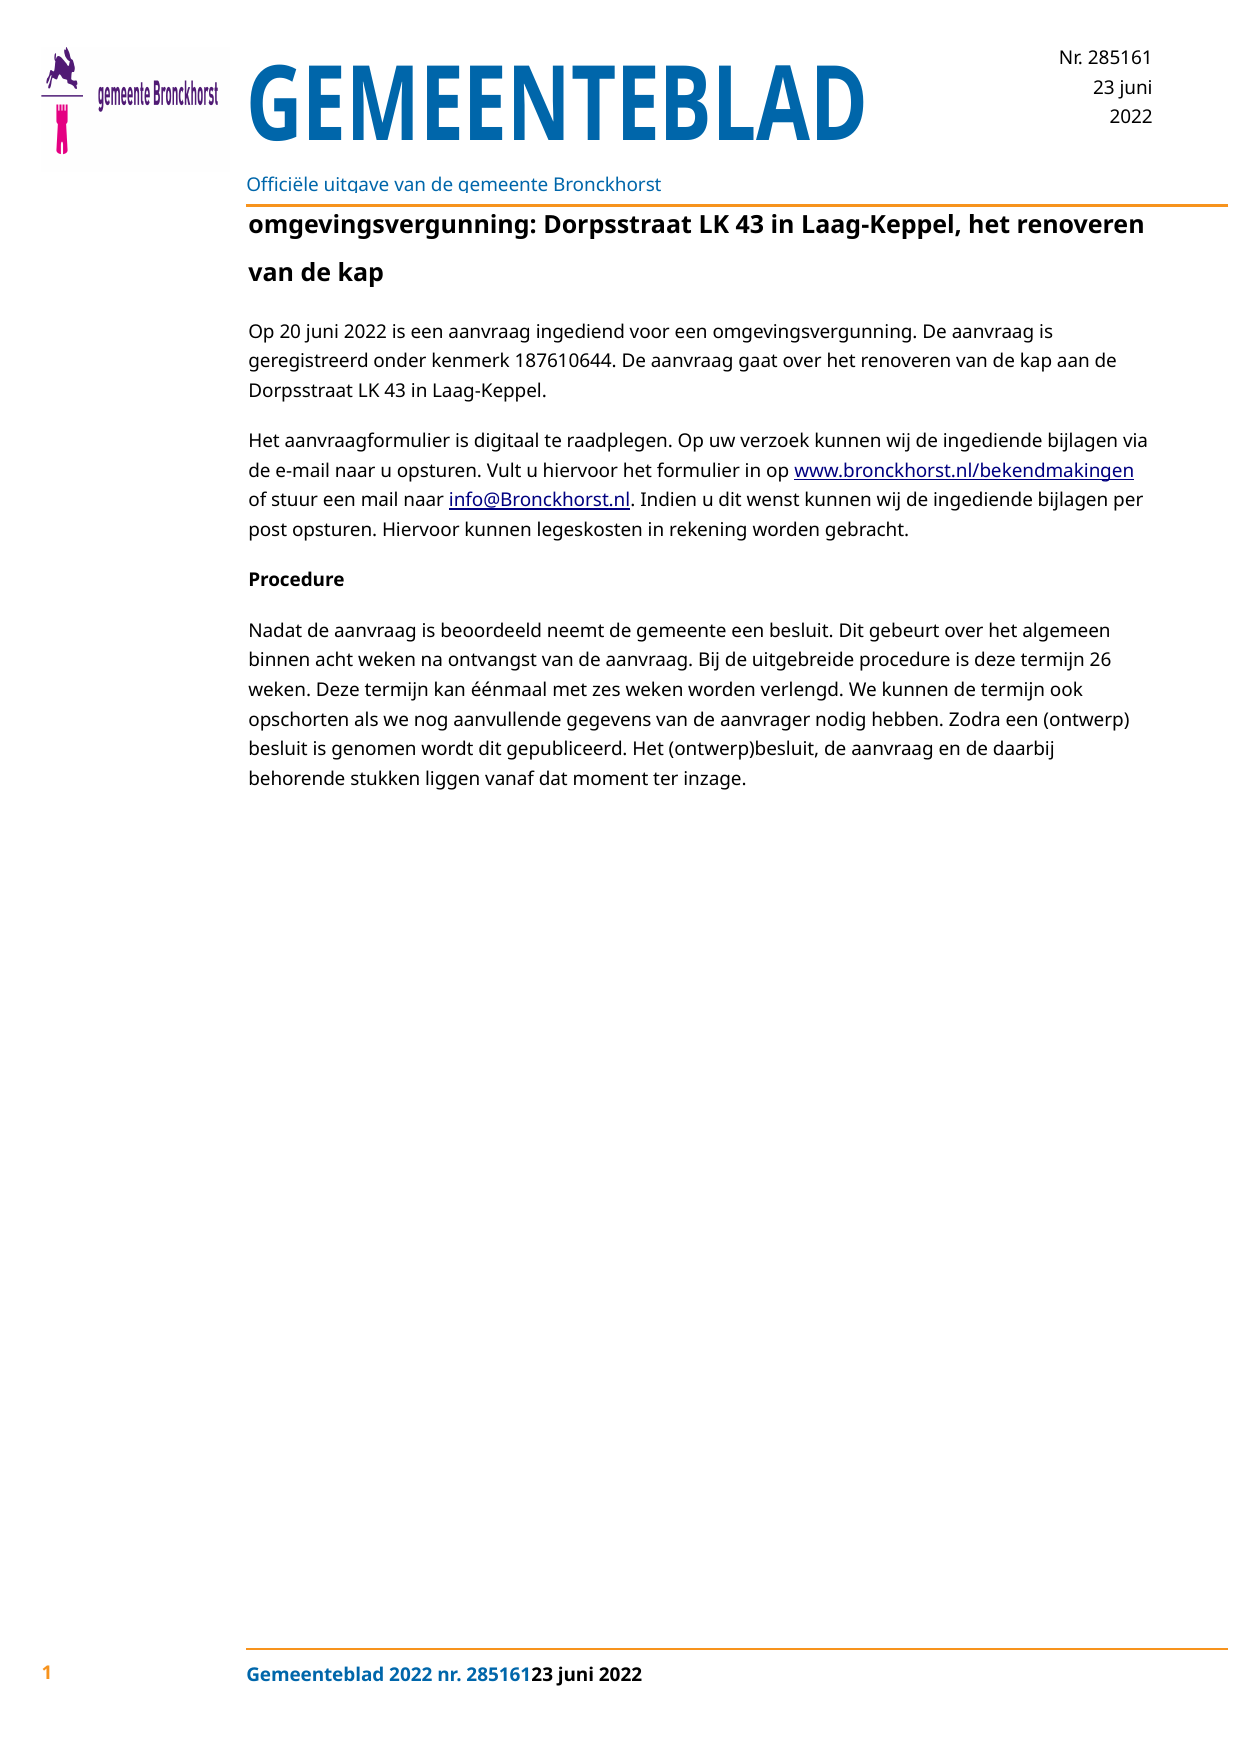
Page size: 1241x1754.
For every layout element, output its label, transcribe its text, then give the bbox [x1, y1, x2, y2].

text Procedure [248, 567, 1152, 592]
text omgevingsvergunning: Dorpsstraat LK 43 in Laag-Keppel, het renoveren van de kap [248, 207, 1152, 288]
text Nadat de aanvraag is beoordeeld neemt de gemeente een besluit. Dit gebeurt over het algemeen binnen acht weken na ontvangst van de aanvraag. Bij de uitgebreide procedure is deze termijn 26 weken. Deze termijn kan éénmaal met zes weken worden verlengd. We kunnen de termijn ook opschorten als we nog aanvullende gegevens van de aanvrager nodig hebben. Zodra een (ontwerp) besluit is genomen wordt dit gepubliceerd. Het (ontwerp)besluit, de aanvraag en de daarbij behorende stukken liggen vanaf dat moment ter inzage. [248, 617, 1152, 791]
text Op 20 juni 2022 is een aanvraag ingediend voor een omgevingsvergunning. De aanvraag is geregistreerd onder kenmerk 187610644. De aanvraag gaat over het renoveren van de kap aan de Dorpsstraat LK 43 in Laag-Keppel. [248, 318, 1152, 403]
picture [41, 47, 231, 172]
text Het aanvraagformulier is digitaal te raadplegen. Op uw verzoek kunnen wij de ingediende bijlagen via de e-mail naar u opsturen. Vult u hiervoor het formulier in op www.bronckhorst.nl/bekendmakingen of stuur een mail naar info@Bronckhorst.nl. Indien u dit wenst kunnen wij de ingediende bijlagen per post opsturen. Hiervoor kunnen legeskosten in rekening worden gebracht. [248, 427, 1152, 542]
